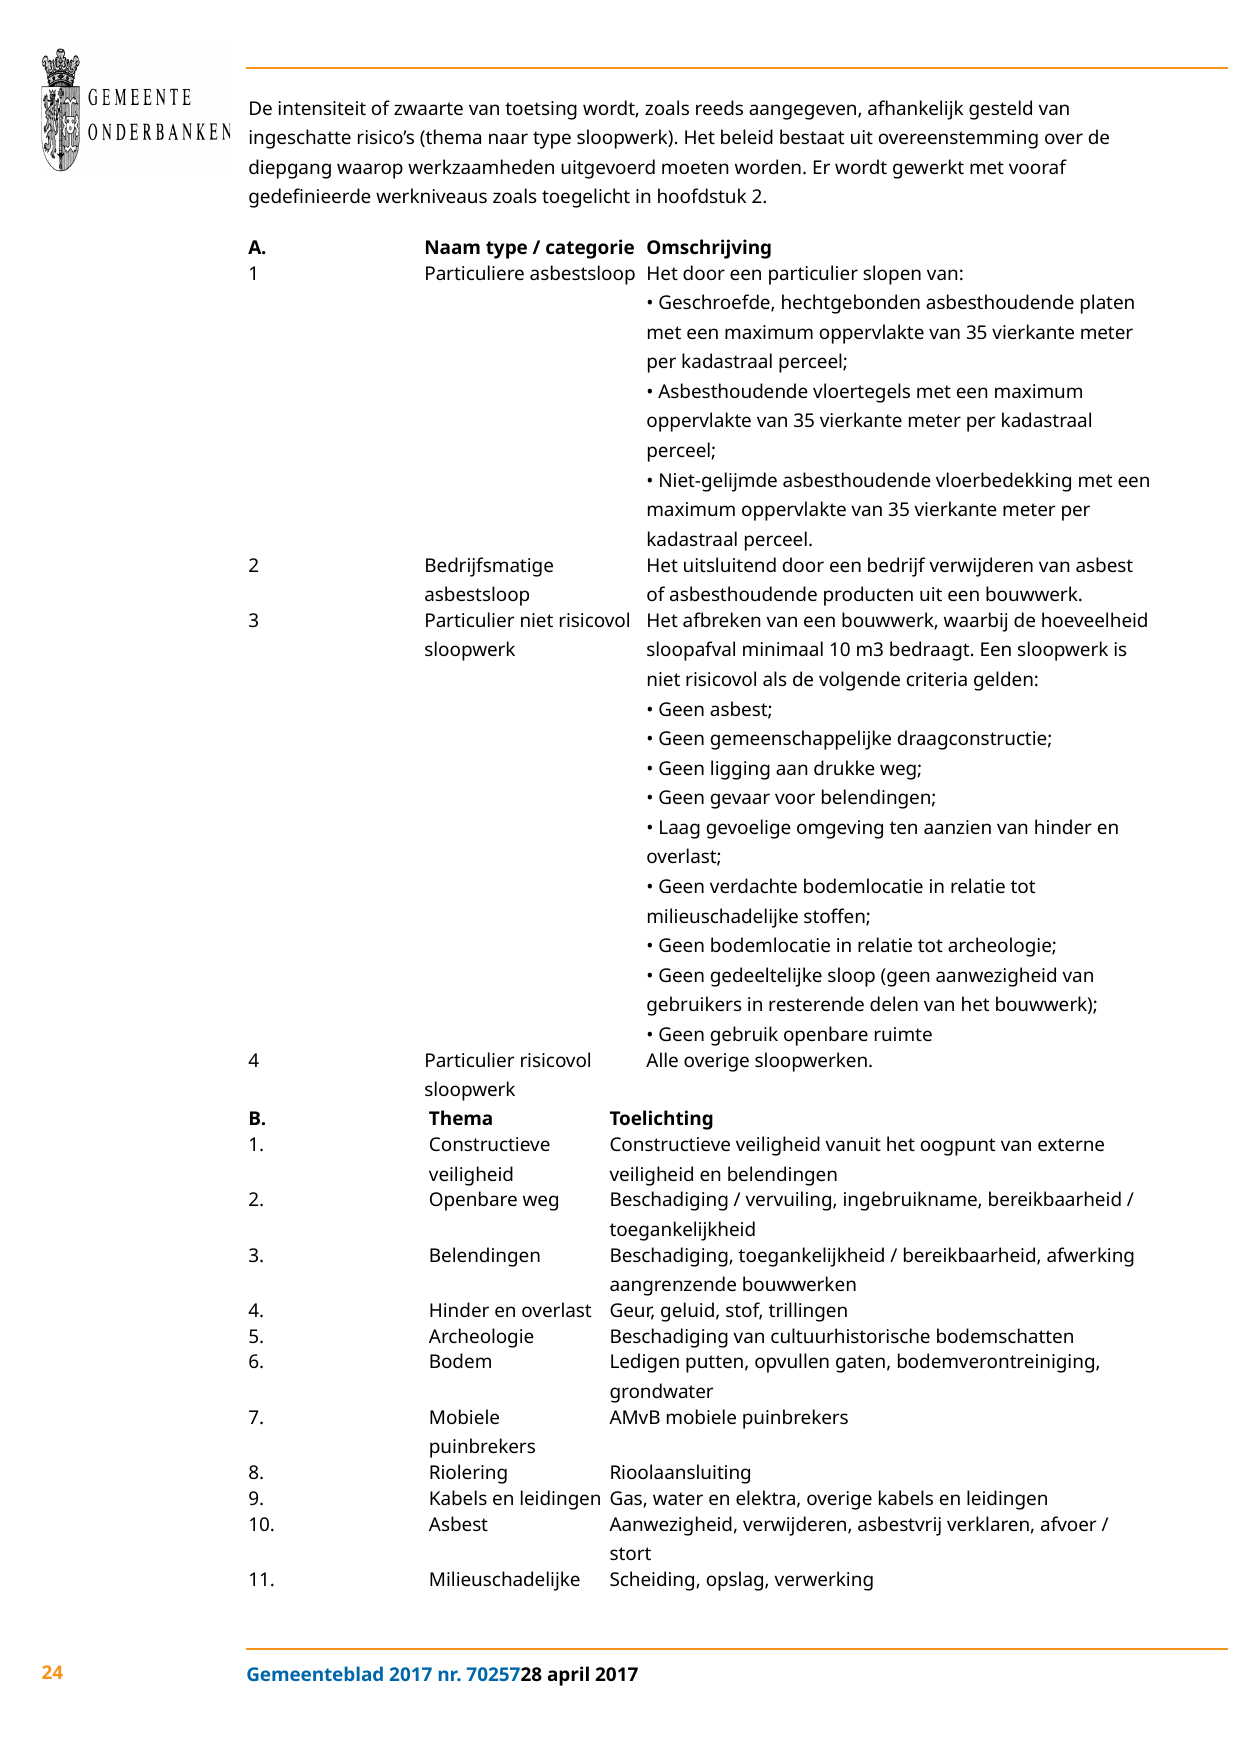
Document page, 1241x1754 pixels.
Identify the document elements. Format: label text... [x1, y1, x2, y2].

table_cell 11. [248, 1566, 429, 1592]
table_header Omschrijving [646, 234, 1152, 260]
table_cell Openbare weg [429, 1187, 609, 1242]
table_cell Beschadiging, toegankelijkheid / bereikbaarheid, afwerking aangrenzende bouwwerken [609, 1242, 1152, 1297]
table_cell 3 [248, 607, 424, 1047]
table_cell 6. [248, 1349, 429, 1404]
table_cell Particuliere asbestsloop [424, 260, 646, 552]
table_cell 10. [248, 1511, 429, 1566]
table_cell 2 [248, 552, 424, 607]
table_cell Bedrijfsmatige asbestsloop [424, 552, 646, 607]
table_header Naam type / categorie [424, 234, 646, 260]
text De intensiteit of zwaarte van toetsing wordt, zoals reeds aangegeven, afhankelijk gesteld van ingeschatte risico’s (thema naar type sloopwerk). Het beleid bestaat uit overeenstemming over de diepgang waarop werkzaamheden uitgevoerd moeten worden. Er wordt gewerkt met vooraf gedefinieerde werkniveaus zoals toegelicht in hoofdstuk 2. [248, 95, 1152, 209]
table_cell 8. [248, 1459, 429, 1485]
table_header A. [248, 234, 424, 260]
table_cell 4 [248, 1047, 424, 1102]
table_cell Particulier niet risicovol sloopwerk [424, 607, 646, 1047]
table_cell Constructieve veiligheid vanuit het oogpunt van externe veiligheid en belendingen [609, 1131, 1152, 1187]
table_cell 9. [248, 1485, 429, 1511]
picture [41, 47, 231, 172]
table_cell Rioolaansluiting [609, 1459, 1152, 1485]
table_cell Ledigen putten, opvullen gaten, bodemverontreiniging, grondwater [609, 1349, 1152, 1404]
table_cell Hinder en overlast [429, 1297, 609, 1323]
table_cell Riolering [429, 1459, 609, 1485]
table_cell Beschadiging van cultuurhistorische bodemschatten [609, 1323, 1152, 1349]
table_cell Geur, geluid, stof, trillingen [609, 1297, 1152, 1323]
table_cell Het afbreken van een bouwwerk, waarbij de hoeveelheid sloopafval minimaal 10 m3 bedraagt. Een sloopwerk is niet risicovol als de volgende criteria gelden: • Geen asbest; • Geen gemeenschappelijke draagconstructie; • Geen ligging aan drukke weg; • Geen gevaar voor belendingen; • Laag gevoelige omgeving ten aanzien van hinder en overlast; • Geen verdachte bodemlocatie in relatie tot milieuschadelijke stoffen; • Geen bodemlocatie in relatie tot archeologie; • Geen gedeeltelijke sloop (geen aanwezigheid van gebruikers in resterende delen van het bouwwerk); • Geen gebruik openbare ruimte [646, 607, 1152, 1047]
table_cell Het uitsluitend door een bedrijf verwijderen van asbest of asbesthoudende producten uit een bouwwerk. [646, 552, 1152, 607]
table_cell Particulier risicovol sloopwerk [424, 1047, 646, 1102]
table_cell Aanwezigheid, verwijderen, asbestvrij verklaren, afvoer / stort [609, 1511, 1152, 1566]
table_header Thema [429, 1106, 609, 1131]
table_cell Belendingen [429, 1242, 609, 1297]
table_cell Mobiele puinbrekers [429, 1404, 609, 1459]
table_cell Milieuschadelijke [429, 1566, 609, 1592]
table_header B. [248, 1106, 429, 1131]
table_cell AMvB mobiele puinbrekers [609, 1404, 1152, 1459]
table_cell Constructieve veiligheid [429, 1131, 609, 1187]
table_cell Bodem [429, 1349, 609, 1404]
table_cell Gas, water en elektra, overige kabels en leidingen [609, 1485, 1152, 1511]
table_cell Alle overige sloopwerken. [646, 1047, 1152, 1102]
table_cell Scheiding, opslag, verwerking [609, 1566, 1152, 1592]
table_cell 7. [248, 1404, 429, 1459]
table_cell 3. [248, 1242, 429, 1297]
table_cell Beschadiging / vervuiling, ingebruikname, bereikbaarheid / toegankelijkheid [609, 1187, 1152, 1242]
table_cell 2. [248, 1187, 429, 1242]
table_cell 1 [248, 260, 424, 552]
table_cell Archeologie [429, 1323, 609, 1349]
table_cell Asbest [429, 1511, 609, 1566]
table_cell Kabels en leidingen [429, 1485, 609, 1511]
table_cell Het door een particulier slopen van: • Geschroefde, hechtgebonden asbesthoudende platen met een maximum oppervlakte van 35 vierkante meter per kadastraal perceel; • Asbesthoudende vloertegels met een maximum oppervlakte van 35 vierkante meter per kadastraal perceel; • Niet-gelijmde asbesthoudende vloerbedekking met een maximum oppervlakte van 35 vierkante meter per kadastraal perceel. [646, 260, 1152, 552]
table_header Toelichting [609, 1106, 1152, 1131]
table_cell 5. [248, 1323, 429, 1349]
table_cell 1. [248, 1131, 429, 1187]
table_cell 4. [248, 1297, 429, 1323]
